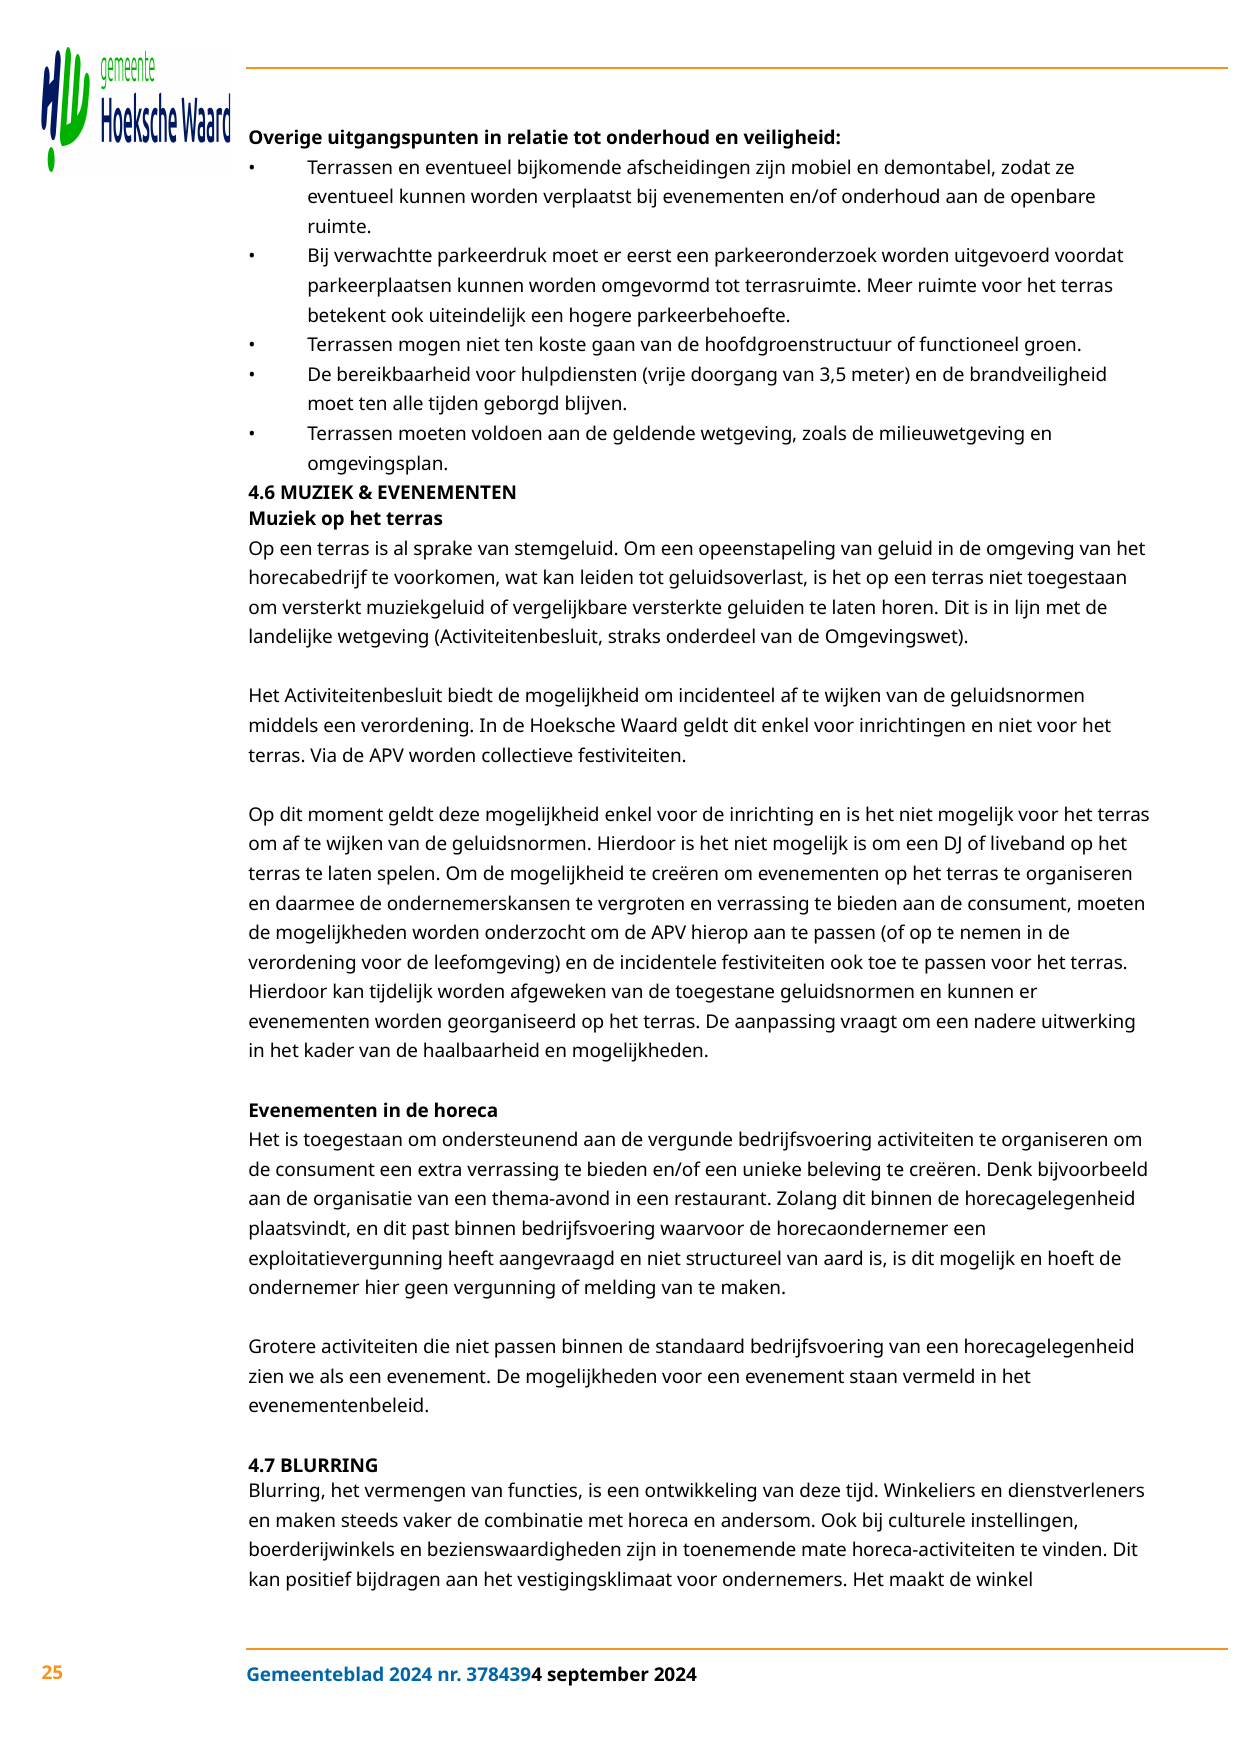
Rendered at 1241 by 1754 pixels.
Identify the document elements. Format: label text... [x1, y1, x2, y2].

text Muziek op het terras [248, 505, 1152, 531]
text Blurring, het vermengen van functies, is een ontwikkeling van deze tijd. Winkeliers en dienstverleners en maken steeds vaker de combinatie met horeca en andersom. Ook bij culturele instellingen, boerderijwinkels en bezienswaardigheden zijn in toenemende mate horeca-activiteiten te vinden. Dit kan positief bijdragen aan het vestigingsklimaat voor ondernemers. Het maakt de winkel [248, 1477, 1152, 1592]
text Evenementen in de horeca [248, 1097, 1152, 1122]
text Op dit moment geldt deze mogelijkheid enkel voor de inrichting en is het niet mogelijk voor het terras om af te wijken van de geluidsnormen. Hierdoor is het niet mogelijk is om een DJ of liveband op het terras te laten spelen. Om de mogelijkheid te creëren om evenementen op het terras te organiseren en daarmee de ondernemerskansen te vergroten en verrassing te bieden aan de consument, moeten de mogelijkheden worden onderzocht om de APV hierop aan te passen (of op te nemen in de verordening voor de leefomgeving) en de incidentele festiviteiten ook toe te passen voor het terras. Hierdoor kan tijdelijk worden afgeweken van de toegestane geluidsnormen en kunnen er evenementen worden georganiseerd op het terras. De aanpassing vraagt om een nadere uitwerking in het kader van de haalbaarheid en mogelijkheden. [248, 801, 1152, 1063]
text Het is toegestaan om ondersteunend aan de vergunde bedrijfsvoering activiteiten te organiseren om de consument een extra verrassing te bieden en/of een unieke beleving te creëren. Denk bijvoorbeeld aan de organisatie van een thema-avond in een restaurant. Zolang dit binnen de horecagelegenheid plaatsvindt, en dit past binnen bedrijfsvoering waarvoor de horecaondernemer een exploitatievergunning heeft aangevraagd en niet structureel van aard is, is dit mogelijk en hoeft de ondernemer hier geen vergunning of melding van te maken. [248, 1126, 1152, 1300]
list Terrassen moeten voldoen aan de geldende wetgeving, zoals de milieuwetgeving en omgevingsplan. [248, 420, 1152, 476]
list De bereikbaarheid voor hulpdiensten (vrije doorgang van 3,5 meter) en de brandveiligheid moet ten alle tijden geborgd blijven. [248, 361, 1152, 416]
text Grotere activiteiten die niet passen binnen de standaard bedrijfsvoering van een horecagelegenheid zien we als een evenement. De mogelijkheden voor een evenement staan vermeld in het evenementenbeleid. [248, 1333, 1152, 1418]
picture [41, 47, 231, 172]
text 4.7 BLURRING [248, 1452, 1152, 1477]
text Overige uitgangspunten in relatie tot onderhoud en veiligheid: [248, 124, 1152, 150]
text Op een terras is al sprake van stemgeluid. Om een opeenstapeling van geluid in de omgeving van het horecabedrijf te voorkomen, wat kan leiden tot geluidsoverlast, is het op een terras niet toegestaan om versterkt muziekgeluid of vergelijkbare versterkte geluiden te laten horen. Dit is in lijn met de landelijke wetgeving (Activiteitenbesluit, straks onderdeel van de Omgevingswet). [248, 535, 1152, 649]
list Terrassen mogen niet ten koste gaan van de hoofdgroenstructuur of functioneel groen. [248, 331, 1152, 357]
list Bij verwachtte parkeerdruk moet er eerst een parkeeronderzoek worden uitgevoerd voordat parkeerplaatsen kunnen worden omgevormd tot terrasruimte. Meer ruimte voor het terras betekent ook uiteindelijk een hogere parkeerbehoefte. [248, 243, 1152, 328]
text 4.6 MUZIEK & EVENEMENTEN [248, 479, 1152, 505]
list Terrassen en eventueel bijkomende afscheidingen zijn mobiel en demontabel, zodat ze eventueel kunnen worden verplaatst bij evenementen en/of onderhoud aan de openbare ruimte. [248, 154, 1152, 239]
text Het Activiteitenbesluit biedt de mogelijkheid om incidenteel af te wijken van de geluidsnormen middels een verordening. In de Hoeksche Waard geldt dit enkel voor inrichtingen en niet voor het terras. Via de APV worden collectieve festiviteiten. [248, 683, 1152, 767]
